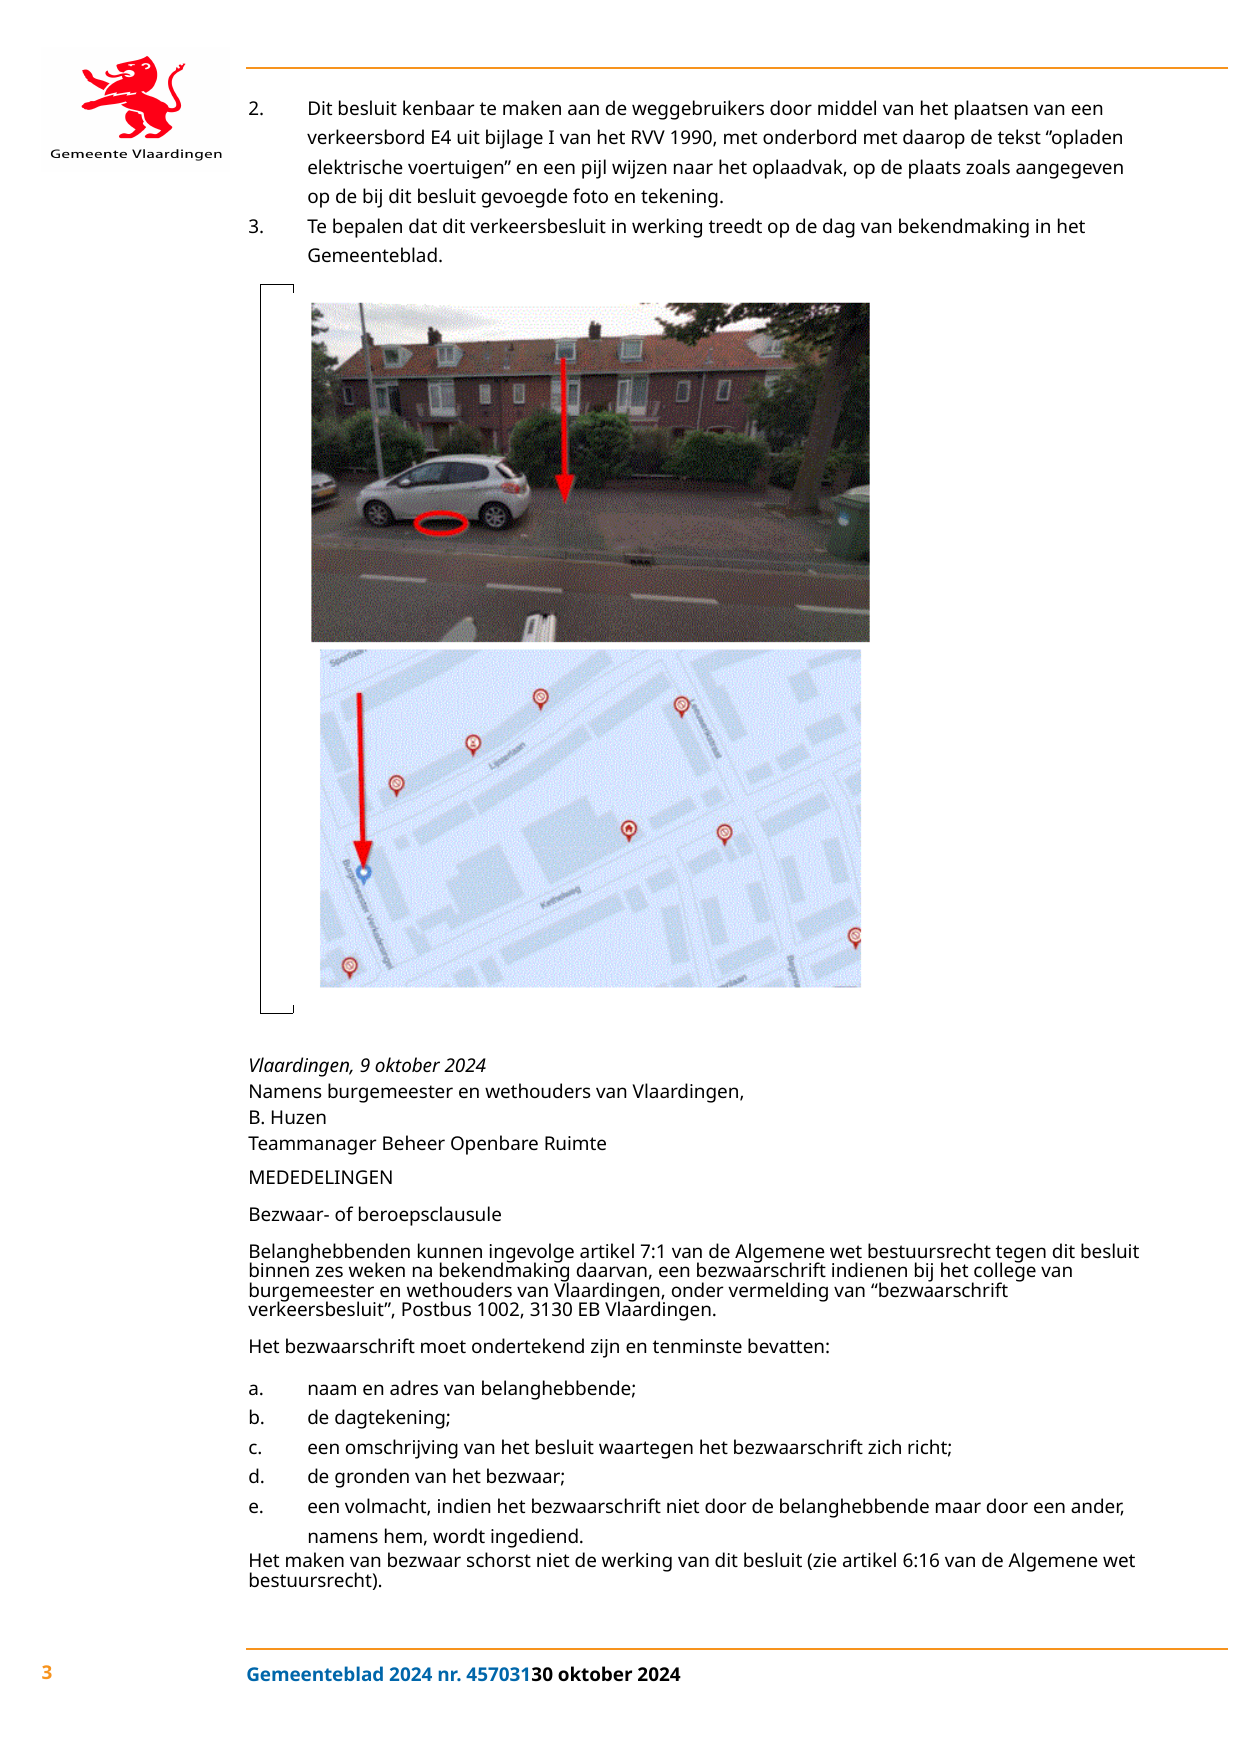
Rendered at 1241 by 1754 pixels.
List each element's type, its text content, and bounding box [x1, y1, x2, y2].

picture [268, 293, 978, 1005]
text Vlaardingen, 9 oktober 2024 [248, 1053, 1152, 1078]
text Het maken van bezwaar schorst niet de werking van dit besluit (zie artikel 6:16 van de Algemene wet bestuursrecht). [248, 1552, 1152, 1591]
list Te bepalen dat dit verkeersbesluit in werking treedt op de dag van bekendmaking in het Gemeenteblad. [248, 213, 1152, 268]
text Teammanager Beheer Openbare Ruimte [248, 1130, 1152, 1156]
text Namens burgemeester en wethouders van Vlaardingen, [248, 1078, 1152, 1104]
list een volmacht, indien het bezwaarschrift niet door de belanghebbende maar door een ander, namens hem, wordt ingediend. [248, 1493, 1152, 1549]
text B. Huzen [248, 1104, 1152, 1130]
text Belanghebbenden kunnen ingevolge artikel 7:1 van de Algemene wet bestuursrecht tegen dit besluit binnen zes weken na bekendmaking daarvan, een bezwaarschrift indienen bij het college van burgemeester en wethouders van Vlaardingen, onder vermelding van “bezwaarschrift verkeersbesluit”, Postbus 1002, 3130 EB Vlaardingen. [248, 1243, 1152, 1320]
list Dit besluit kenbaar te maken aan de weggebruikers door middel van het plaatsen van een verkeersbord E4 uit bijlage I van het RVV 1990, met onderbord met daarop de tekst ‘’opladen elektrische voertuigen’’ en een pijl wijzen naar het oplaadvak, op de plaats zoals aangegeven op de bij dit besluit gevoegde foto en tekening. [248, 95, 1152, 209]
text Bezwaar- of beroepsclausule [248, 1206, 1152, 1226]
list naam en adres van belanghebbende; [248, 1375, 1152, 1401]
picture [41, 47, 231, 172]
list een omschrijving van het besluit waartegen het bezwaarschrift zich richt; [248, 1434, 1152, 1460]
list de dagtekening; [248, 1404, 1152, 1430]
list de gronden van het bezwaar; [248, 1464, 1152, 1489]
text Het bezwaarschrift moet ondertekend zijn en tenminste bevatten: [248, 1338, 1152, 1357]
text MEDEDELINGEN [248, 1169, 1152, 1188]
